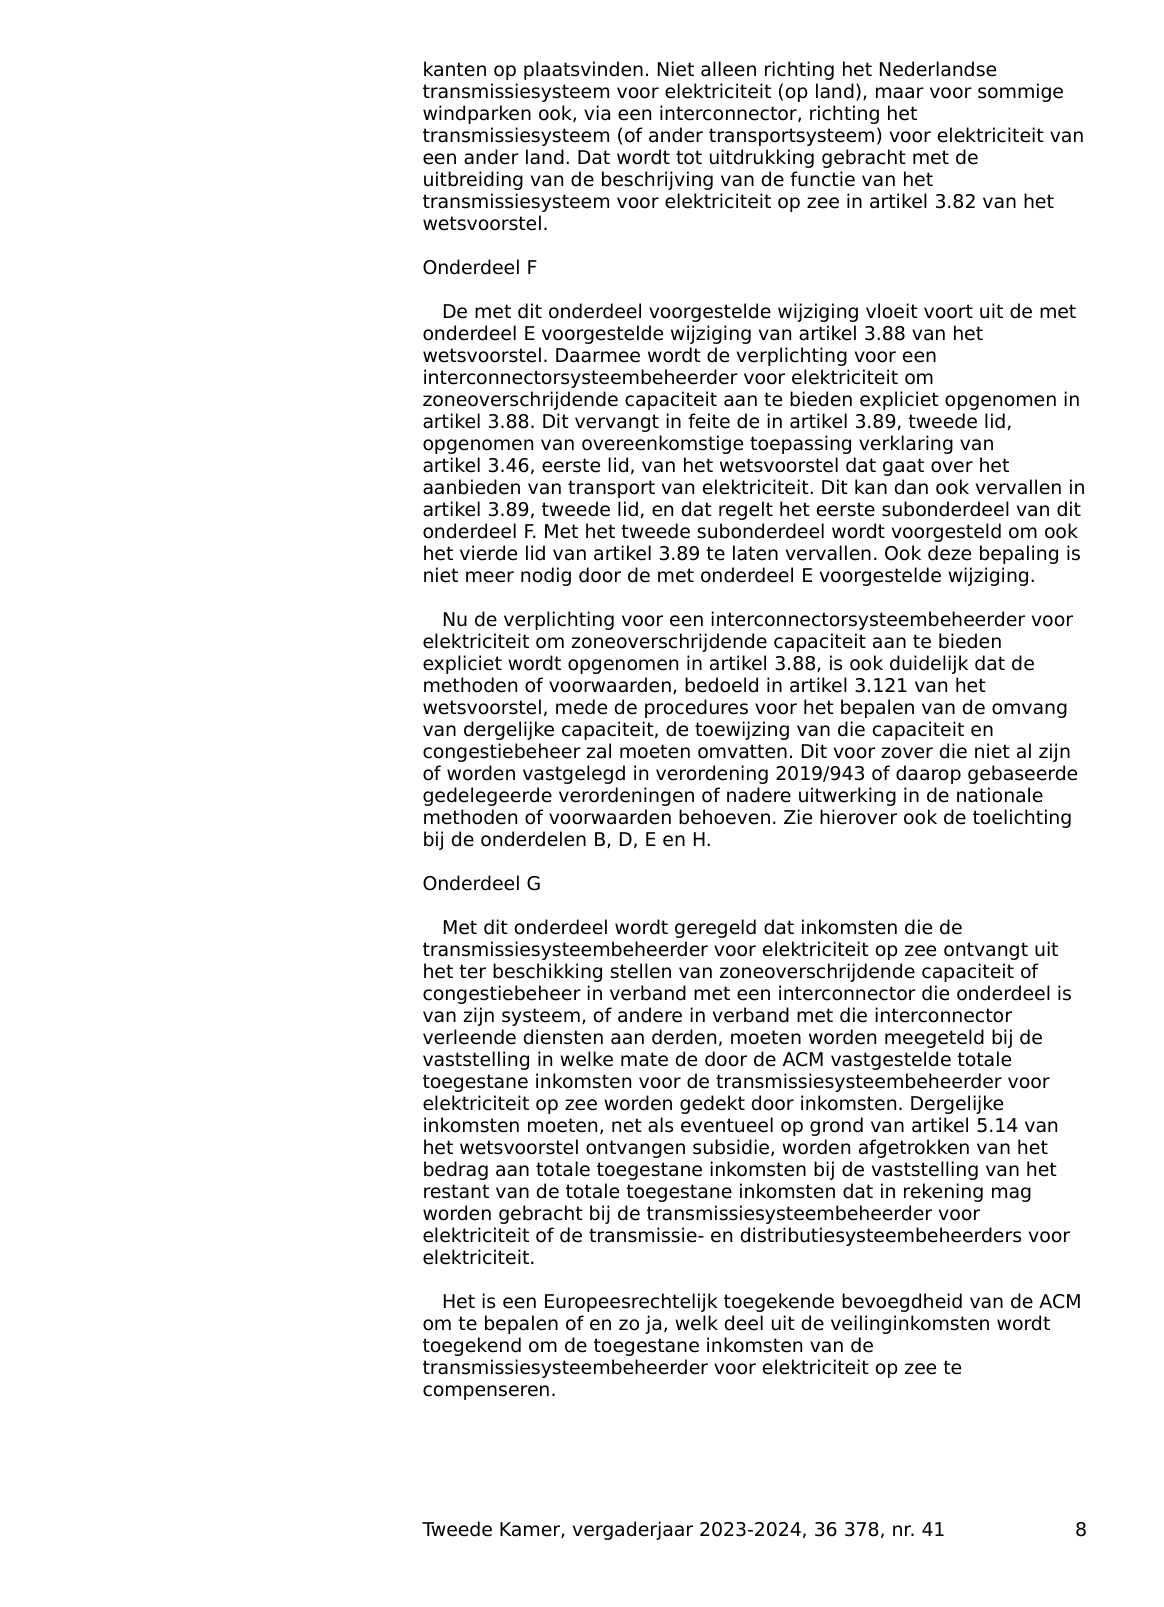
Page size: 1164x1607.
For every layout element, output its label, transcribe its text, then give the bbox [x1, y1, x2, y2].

text Het is een Europeesrechtelijk toegekende bevoegdheid van de ACM om te bepalen of en zo ja, welk deel uit de veilinginkomsten wordt toegekend om de toegestane inkomsten van de transmissiesysteembeheerder voor elektriciteit op zee te compenseren. [422, 1291, 1087, 1401]
subtitle Onderdeel G [422, 873, 1087, 895]
text Nu de verplichting voor een interconnectorsysteembeheerder voor elektriciteit om zoneoverschrijdende capaciteit aan te bieden expliciet wordt opgenomen in artikel 3.88, is ook duidelijk dat de methoden of voorwaarden, bedoeld in artikel 3.121 van het wetsvoorstel, mede de procedures voor het bepalen van de omvang van dergelijke capaciteit, de toewijzing van die capaciteit en congestiebeheer zal moeten omvatten. Dit voor zover die niet al zijn of worden vastgelegd in verordening 2019/943 of daarop gebaseerde gedelegeerde verordeningen of nadere uitwerking in de nationale methoden of voorwaarden behoeven. Zie hierover ook de toelichting bij de onderdelen B, D, E en H. [422, 609, 1087, 851]
text Met dit onderdeel wordt geregeld dat inkomsten die de transmissiesysteembeheerder voor elektriciteit op zee ontvangt uit het ter beschikking stellen van zoneoverschrijdende capaciteit of congestiebeheer in verband met een interconnector die onderdeel is van zijn systeem, of andere in verband met die interconnector verleende diensten aan derden, moeten worden meegeteld bij de vaststelling in welke mate de door de ACM vastgestelde totale toegestane inkomsten voor de transmissiesysteembeheerder voor elektriciteit op zee worden gedekt door inkomsten. Dergelijke inkomsten moeten, net als eventueel op grond van artikel 5.14 van het wetsvoorstel ontvangen subsidie, worden afgetrokken van het bedrag aan totale toegestane inkomsten bij de vaststelling van het restant van de totale toegestane inkomsten dat in rekening mag worden gebracht bij de transmissiesysteembeheerder voor elektriciteit of de transmissie- en distributiesysteembeheerders voor elektriciteit. [422, 917, 1087, 1269]
subtitle Onderdeel F [422, 257, 1087, 279]
text De met dit onderdeel voorgestelde wijziging vloeit voort uit de met onderdeel E voorgestelde wijziging van artikel 3.88 van het wetsvoorstel. Daarmee wordt de verplichting voor een interconnectorsysteembeheerder voor elektriciteit om zoneoverschrijdende capaciteit aan te bieden expliciet opgenomen in artikel 3.88. Dit vervangt in feite de in artikel 3.89, tweede lid, opgenomen van overeenkomstige toepassing verklaring van artikel 3.46, eerste lid, van het wetsvoorstel dat gaat over het aanbieden van transport van elektriciteit. Dit kan dan ook vervallen in artikel 3.89, tweede lid, en dat regelt het eerste subonderdeel van dit onderdeel F. Met het tweede subonderdeel wordt voorgesteld om ook het vierde lid van artikel 3.89 te laten vervallen. Ook deze bepaling is niet meer nodig door de met onderdeel E voorgestelde wijziging. [422, 301, 1087, 587]
text kanten op plaatsvinden. Niet alleen richting het Nederlandse transmissiesysteem voor elektriciteit (op land), maar voor sommige windparken ook, via een interconnector, richting het transmissiesysteem (of ander transportsysteem) voor elektriciteit van een ander land. Dat wordt tot uitdrukking gebracht met de uitbreiding van de beschrijving van de functie van het transmissiesysteem voor elektriciteit op zee in artikel 3.82 van het wetsvoorstel. [422, 59, 1087, 235]
